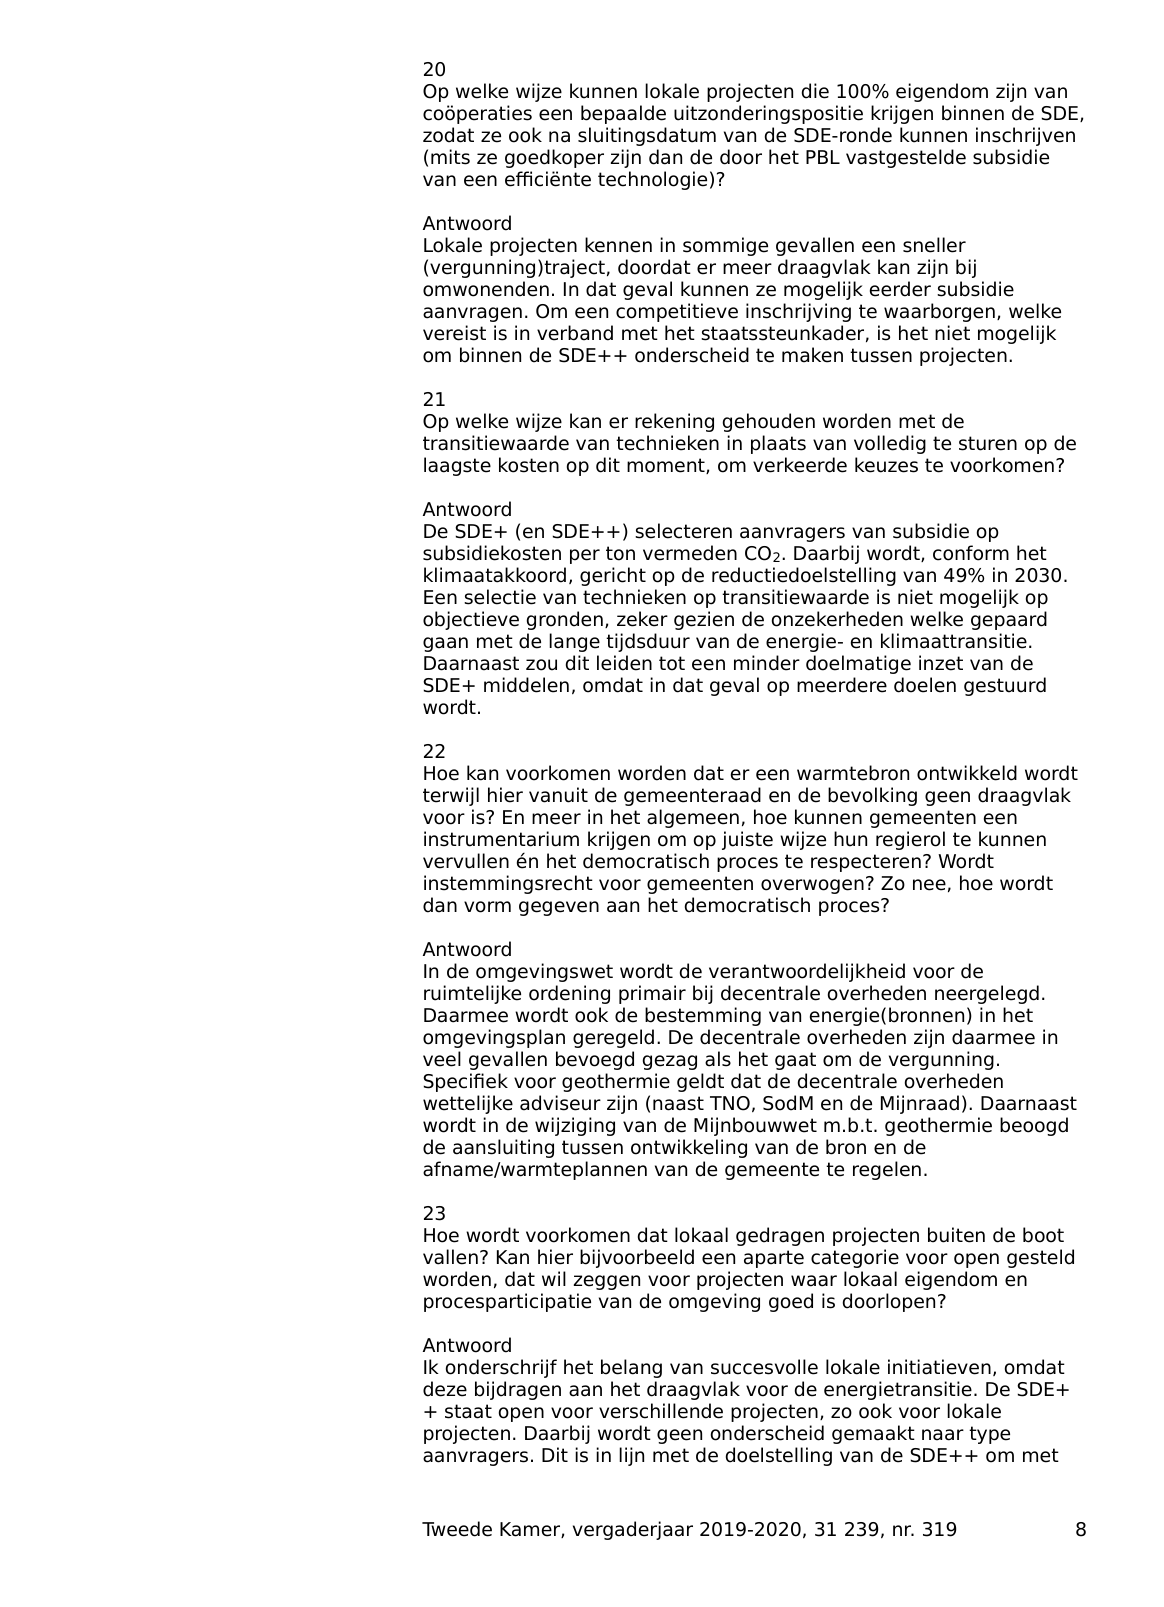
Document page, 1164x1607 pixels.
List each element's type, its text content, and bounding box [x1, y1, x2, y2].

text Lokale projecten kennen in sommige gevallen een sneller (vergunning)traject, doordat er meer draagvlak kan zijn bij omwonenden. In dat geval kunnen ze mogelijk eerder subsidie aanvragen. Om een competitieve inschrijving te waarborgen, welke vereist is in verband met het staatssteunkader, is het niet mogelijk om binnen de SDE++ onderscheid te maken tussen projecten. [422, 235, 1087, 367]
text 21 [422, 389, 1087, 411]
text Antwoord [422, 213, 1087, 235]
text Hoe kan voorkomen worden dat er een warmtebron ontwikkeld wordt terwijl hier vanuit de gemeenteraad en de bevolking geen draagvlak voor is? En meer in het algemeen, hoe kunnen gemeenten een instrumentarium krijgen om op juiste wijze hun regierol te kunnen vervullen én het democratisch proces te respecteren? Wordt instemmingsrecht voor gemeenten overwogen? Zo nee, hoe wordt dan vorm gegeven aan het democratisch proces? [422, 763, 1087, 917]
text 23 [422, 1203, 1087, 1225]
text Ik onderschrijf het belang van succesvolle lokale initiatieven, omdat deze bijdragen aan het draagvlak voor de energietransitie. De SDE++ staat open voor verschillende projecten, zo ook voor lokale projecten. Daarbij wordt geen onderscheid gemaakt naar type aanvragers. Dit is in lijn met de doelstelling van de SDE++ om met [422, 1357, 1087, 1467]
text Antwoord [422, 939, 1087, 961]
text 22 [422, 741, 1087, 763]
text 20 [422, 59, 1087, 81]
text Hoe wordt voorkomen dat lokaal gedragen projecten buiten de boot vallen? Kan hier bijvoorbeeld een aparte categorie voor open gesteld worden, dat wil zeggen voor projecten waar lokaal eigendom en procesparticipatie van de omgeving goed is doorlopen? [422, 1225, 1087, 1313]
text Antwoord [422, 1335, 1087, 1357]
text Op welke wijze kunnen lokale projecten die 100% eigendom zijn van coöperaties een bepaalde uitzonderingspositie krijgen binnen de SDE, zodat ze ook na sluitingsdatum van de SDE-ronde kunnen inschrijven (mits ze goedkoper zijn dan de door het PBL vastgestelde subsidie van een efficiënte technologie)? [422, 81, 1087, 191]
text Op welke wijze kan er rekening gehouden worden met de transitiewaarde van technieken in plaats van volledig te sturen op de laagste kosten op dit moment, om verkeerde keuzes te voorkomen? [422, 411, 1087, 477]
text De SDE+ (en SDE++) selecteren aanvragers van subsidie op subsidiekosten per ton vermeden CO2. Daarbij wordt, conform het klimaatakkoord, gericht op de reductiedoelstelling van 49% in 2030. Een selectie van technieken op transitiewaarde is niet mogelijk op objectieve gronden, zeker gezien de onzekerheden welke gepaard gaan met de lange tijdsduur van de energie- en klimaattransitie. Daarnaast zou dit leiden tot een minder doelmatige inzet van de SDE+ middelen, omdat in dat geval op meerdere doelen gestuurd wordt. [422, 521, 1087, 719]
text In de omgevingswet wordt de verantwoordelijkheid voor de ruimtelijke ordening primair bij decentrale overheden neergelegd. Daarmee wordt ook de bestemming van energie(bronnen) in het omgevingsplan geregeld. De decentrale overheden zijn daarmee in veel gevallen bevoegd gezag als het gaat om de vergunning. Specifiek voor geothermie geldt dat de decentrale overheden wettelijke adviseur zijn (naast TNO, SodM en de Mijnraad). Daarnaast wordt in de wijziging van de Mijnbouwwet m.b.t. geothermie beoogd de aansluiting tussen ontwikkeling van de bron en de afname/warmteplannen van de gemeente te regelen. [422, 961, 1087, 1181]
text Antwoord [422, 499, 1087, 521]
